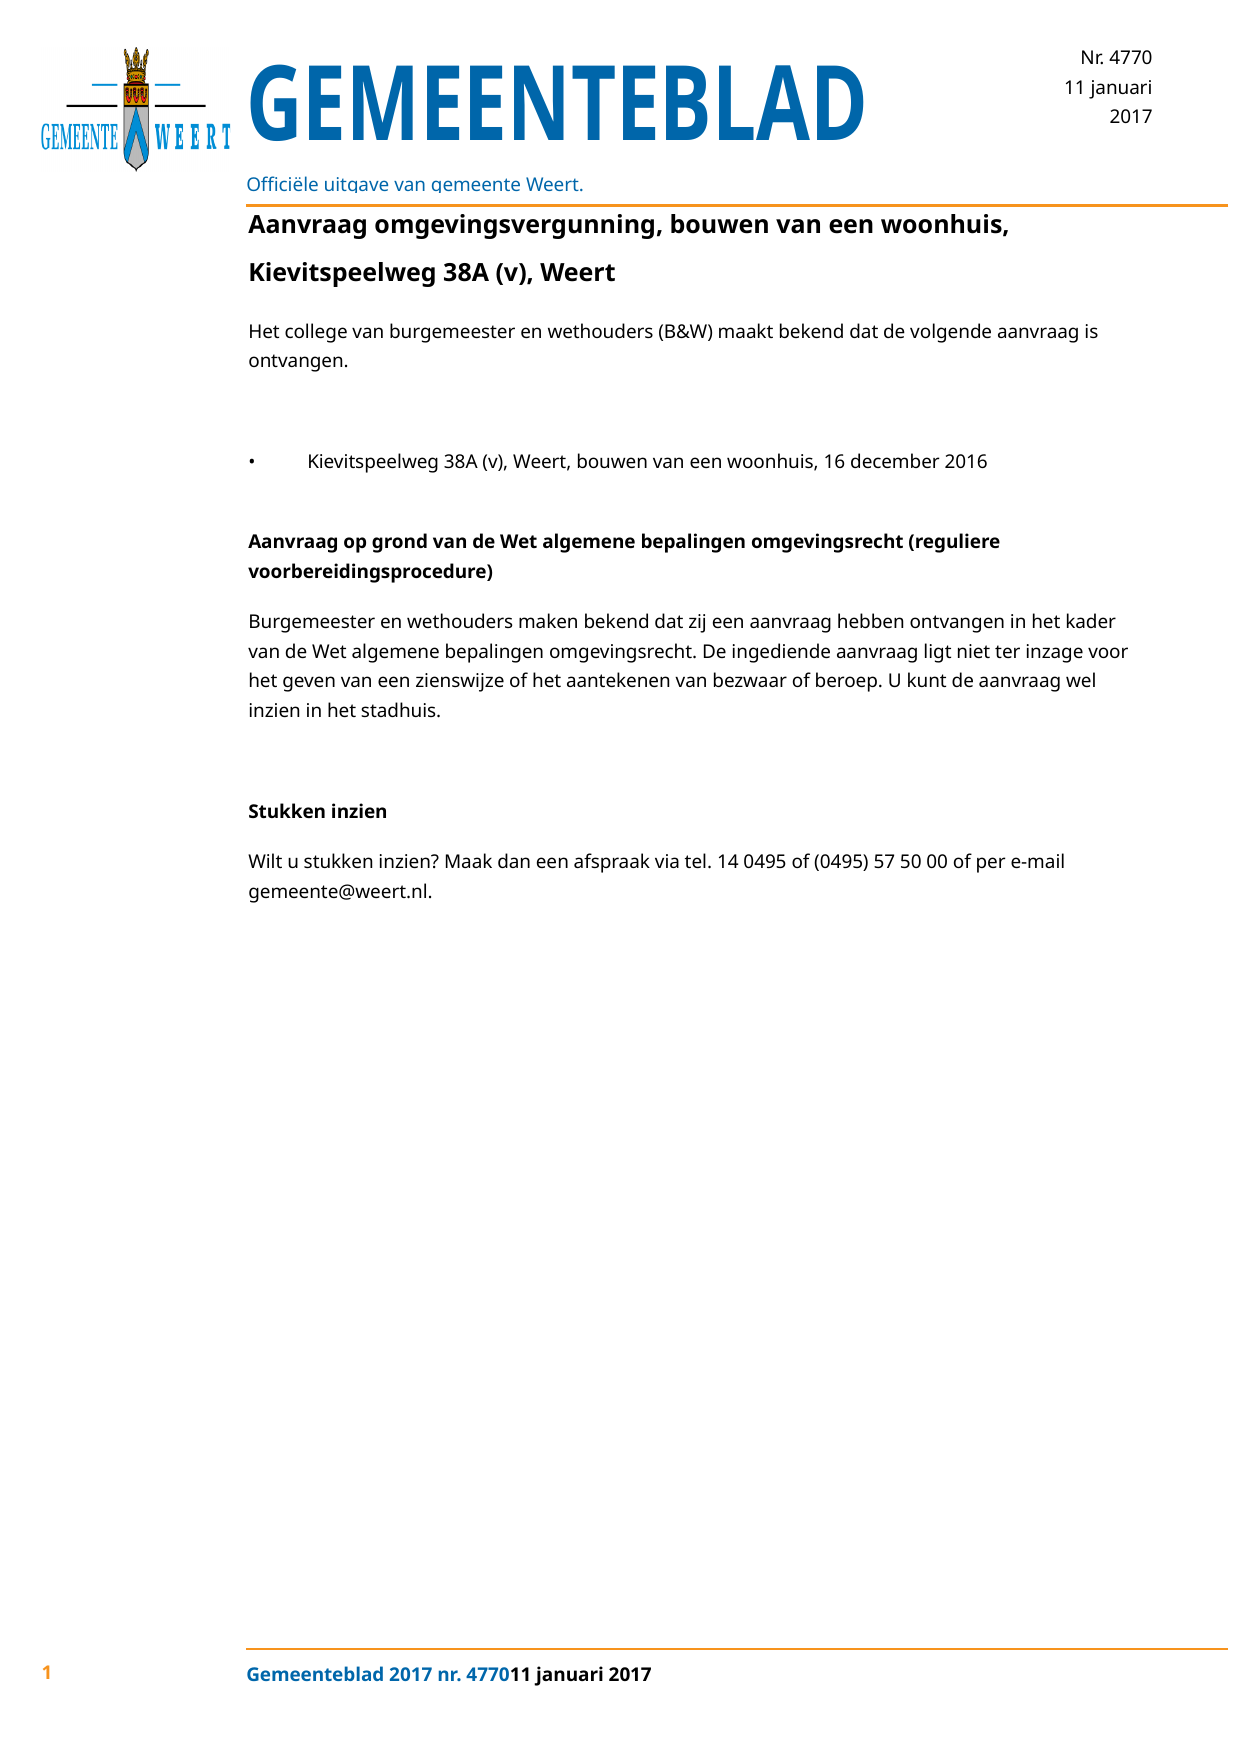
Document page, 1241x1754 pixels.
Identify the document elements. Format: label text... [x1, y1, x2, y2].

text Stukken inzien [248, 798, 1152, 824]
text Burgemeester en wethouders maken bekend dat zij een aanvraag hebben ontvangen in het kader van de Wet algemene bepalingen omgevingsrecht. De ingediende aanvraag ligt niet ter inzage voor het geven van een zienswijze of het aantekenen van bezwaar of beroep. U kunt de aanvraag wel inzien in het stadhuis. [248, 608, 1152, 723]
text Aanvraag op grond van de Wet algemene bepalingen omgevingsrecht (reguliere voorbereidingsprocedure) [248, 528, 1152, 584]
text Aanvraag omgevingsvergunning, bouwen van een woonhuis, Kievitspeelweg 38A (v), Weert [248, 207, 1152, 288]
text Wilt u stukken inzien? Maak dan een afspraak via tel. 14 0495 of (0495) 57 50 00 of per e-mail gemeente@weert.nl. [248, 848, 1152, 904]
picture [41, 47, 231, 172]
list Kievitspeelweg 38A (v), Weert, bouwen van een woonhuis, 16 december 2016 [248, 448, 1152, 474]
text Het college van burgemeester en wethouders (B&W) maakt bekend dat de volgende aanvraag is ontvangen. [248, 318, 1152, 373]
